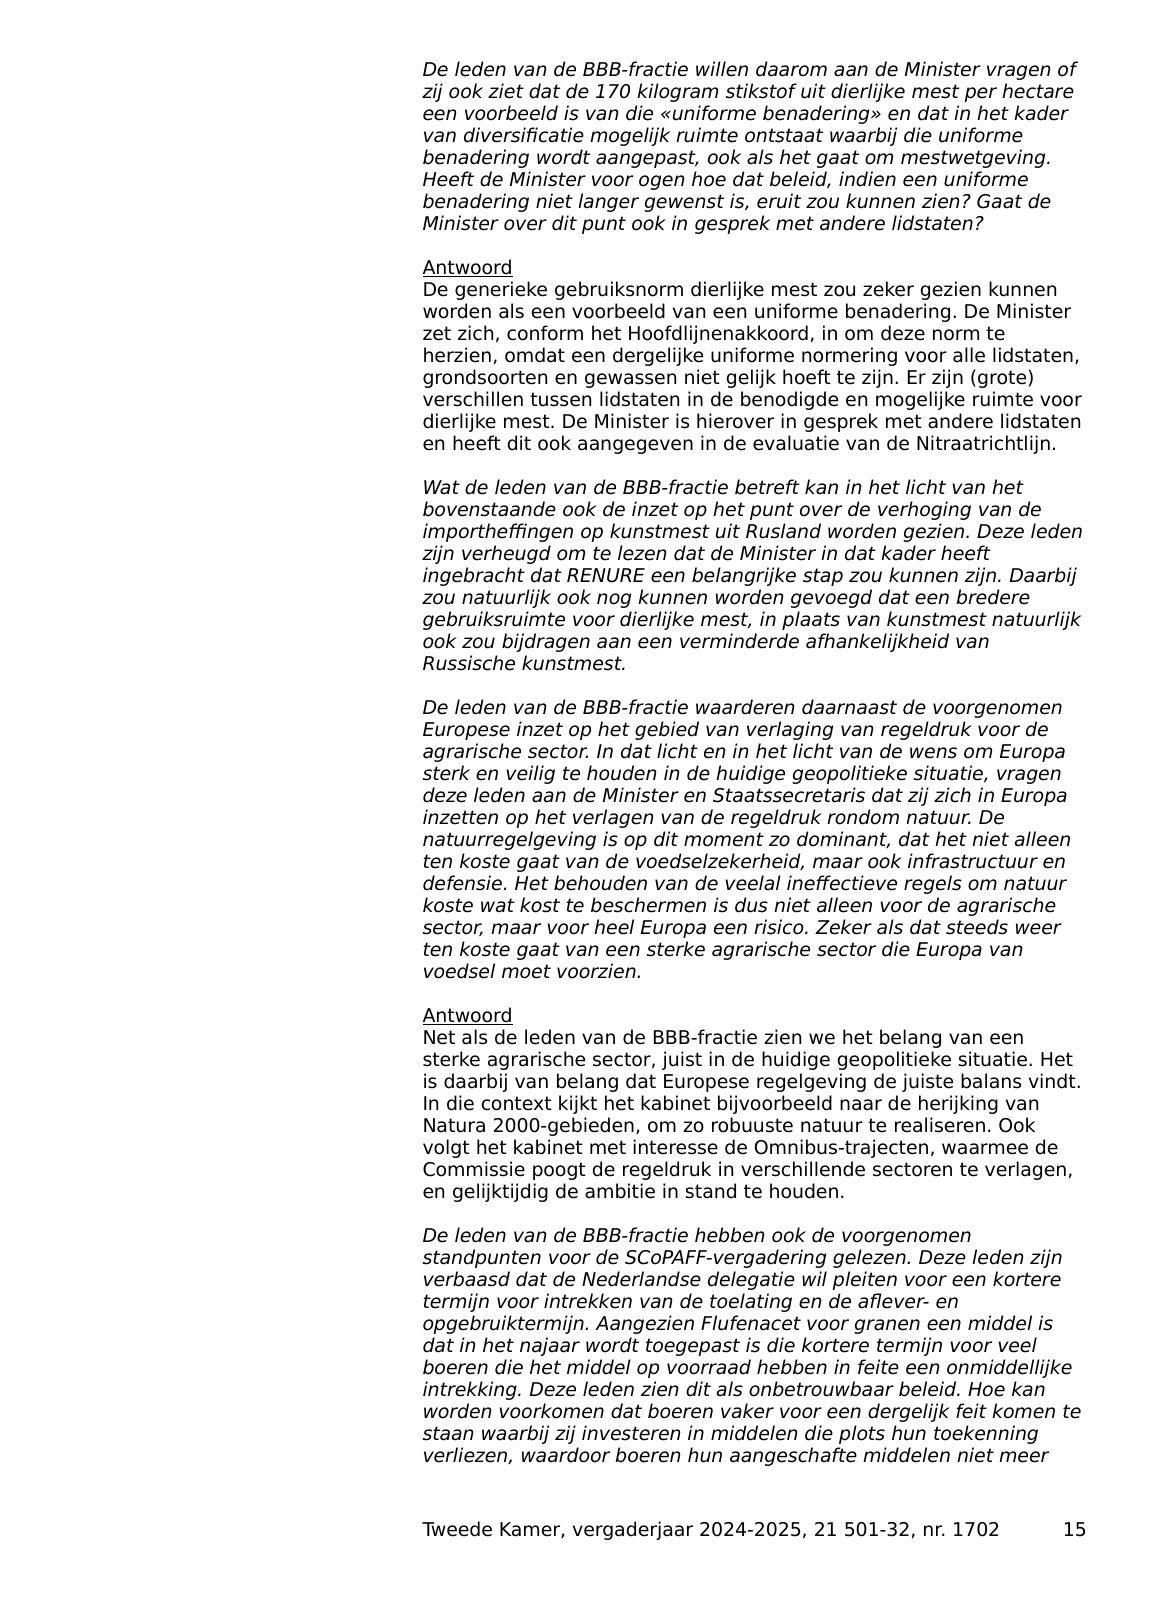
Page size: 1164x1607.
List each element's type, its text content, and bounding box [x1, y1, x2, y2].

text Antwoord [422, 1005, 1087, 1027]
text De leden van de BBB-fractie willen daarom aan de Minister vragen of zij ook ziet dat de 170 kilogram stikstof uit dierlijke mest per hectare een voorbeeld is van die «uniforme benadering» en dat in het kader van diversificatie mogelijk ruimte ontstaat waarbij die uniforme benadering wordt aangepast, ook als het gaat om mestwetgeving. Heeft de Minister voor ogen hoe dat beleid, indien een uniforme benadering niet langer gewenst is, eruit zou kunnen zien? Gaat de Minister over dit punt ook in gesprek met andere lidstaten? [422, 59, 1087, 235]
text Net als de leden van de BBB-fractie zien we het belang van een sterke agrarische sector, juist in de huidige geopolitieke situatie. Het is daarbij van belang dat Europese regelgeving de juiste balans vindt. In die context kijkt het kabinet bijvoorbeeld naar de herijking van Natura 2000-gebieden, om zo robuuste natuur te realiseren. Ook volgt het kabinet met interesse de Omnibus-trajecten, waarmee de Commissie poogt de regeldruk in verschillende sectoren te verlagen, en gelijktijdig de ambitie in stand te houden. [422, 1027, 1087, 1203]
text De leden van de BBB-fractie waarderen daarnaast de voorgenomen Europese inzet op het gebied van verlaging van regeldruk voor de agrarische sector. In dat licht en in het licht van de wens om Europa sterk en veilig te houden in de huidige geopolitieke situatie, vragen deze leden aan de Minister en Staatssecretaris dat zij zich in Europa inzetten op het verlagen van de regeldruk rondom natuur. De natuurregelgeving is op dit moment zo dominant, dat het niet alleen ten koste gaat van de voedselzekerheid, maar ook infrastructuur en defensie. Het behouden van de veelal ineffectieve regels om natuur koste wat kost te beschermen is dus niet alleen voor de agrarische sector, maar voor heel Europa een risico. Zeker als dat steeds weer ten koste gaat van een sterke agrarische sector die Europa van voedsel moet voorzien. [422, 697, 1087, 983]
text Wat de leden van de BBB-fractie betreft kan in het licht van het bovenstaande ook de inzet op het punt over de verhoging van de importheffingen op kunstmest uit Rusland worden gezien. Deze leden zijn verheugd om te lezen dat de Minister in dat kader heeft ingebracht dat RENURE een belangrijke stap zou kunnen zijn. Daarbij zou natuurlijk ook nog kunnen worden gevoegd dat een bredere gebruiksruimte voor dierlijke mest, in plaats van kunstmest natuurlijk ook zou bijdragen aan een verminderde afhankelijkheid van Russische kunstmest. [422, 477, 1087, 675]
text De leden van de BBB-fractie hebben ook de voorgenomen standpunten voor de SCoPAFF-vergadering gelezen. Deze leden zijn verbaasd dat de Nederlandse delegatie wil pleiten voor een kortere termijn voor intrekken van de toelating en de aflever- en opgebruiktermijn. Aangezien Flufenacet voor granen een middel is dat in het najaar wordt toegepast is die kortere termijn voor veel boeren die het middel op voorraad hebben in feite een onmiddellijke intrekking. Deze leden zien dit als onbetrouwbaar beleid. Hoe kan worden voorkomen dat boeren vaker voor een dergelijk feit komen te staan waarbij zij investeren in middelen die plots hun toekenning verliezen, waardoor boeren hun aangeschafte middelen niet meer [422, 1225, 1087, 1467]
text Antwoord [422, 257, 1087, 279]
text De generieke gebruiksnorm dierlijke mest zou zeker gezien kunnen worden als een voorbeeld van een uniforme benadering. De Minister zet zich, conform het Hoofdlijnenakkoord, in om deze norm te herzien, omdat een dergelijke uniforme normering voor alle lidstaten, grondsoorten en gewassen niet gelijk hoeft te zijn. Er zijn (grote) verschillen tussen lidstaten in de benodigde en mogelijke ruimte voor dierlijke mest. De Minister is hierover in gesprek met andere lidstaten en heeft dit ook aangegeven in de evaluatie van de Nitraatrichtlijn. [422, 279, 1087, 455]
